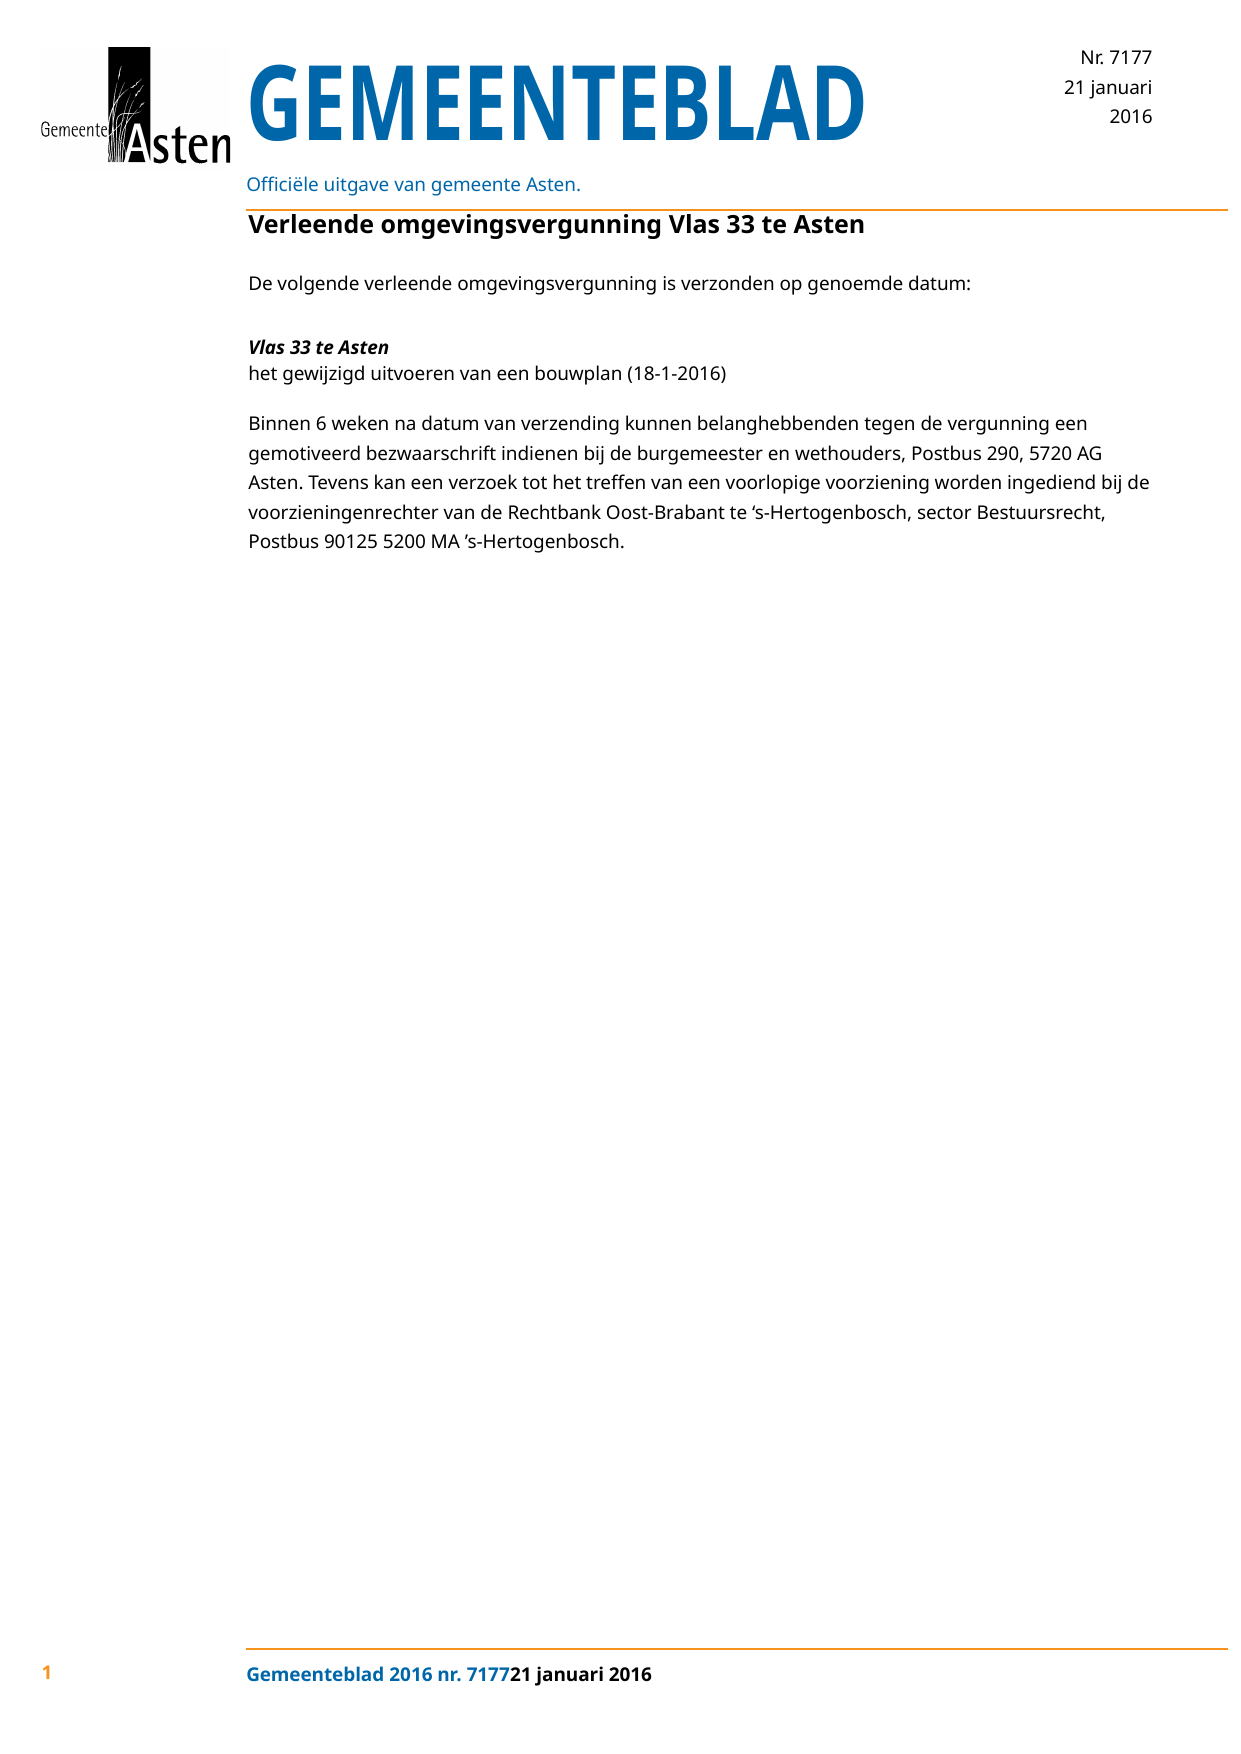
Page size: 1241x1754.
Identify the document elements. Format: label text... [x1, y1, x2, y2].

text Binnen 6 weken na datum van verzending kunnen belanghebbenden tegen de vergunning een gemotiveerd bezwaarschrift indienen bij de burgemeester en wethouders, Postbus 290, 5720 AG Asten. Tevens kan een verzoek tot het treffen van een voorlopige voorziening worden ingediend bij de voorzieningenrechter van de Rechtbank Oost-Brabant te ‘s-Hertogenbosch, sector Bestuursrecht, Postbus 90125 5200 MA ’s-Hertogenbosch. [248, 410, 1152, 554]
text Verleende omgevingsvergunning Vlas 33 te Asten [248, 211, 1152, 241]
text Vlas 33 te Asten [248, 334, 1152, 360]
text het gewijzigd uitvoeren van een bouwplan (18-1-2016) [248, 360, 1152, 386]
text De volgende verleende omgevingsvergunning is verzonden op genoemde datum: [248, 270, 1152, 296]
picture [41, 47, 231, 172]
